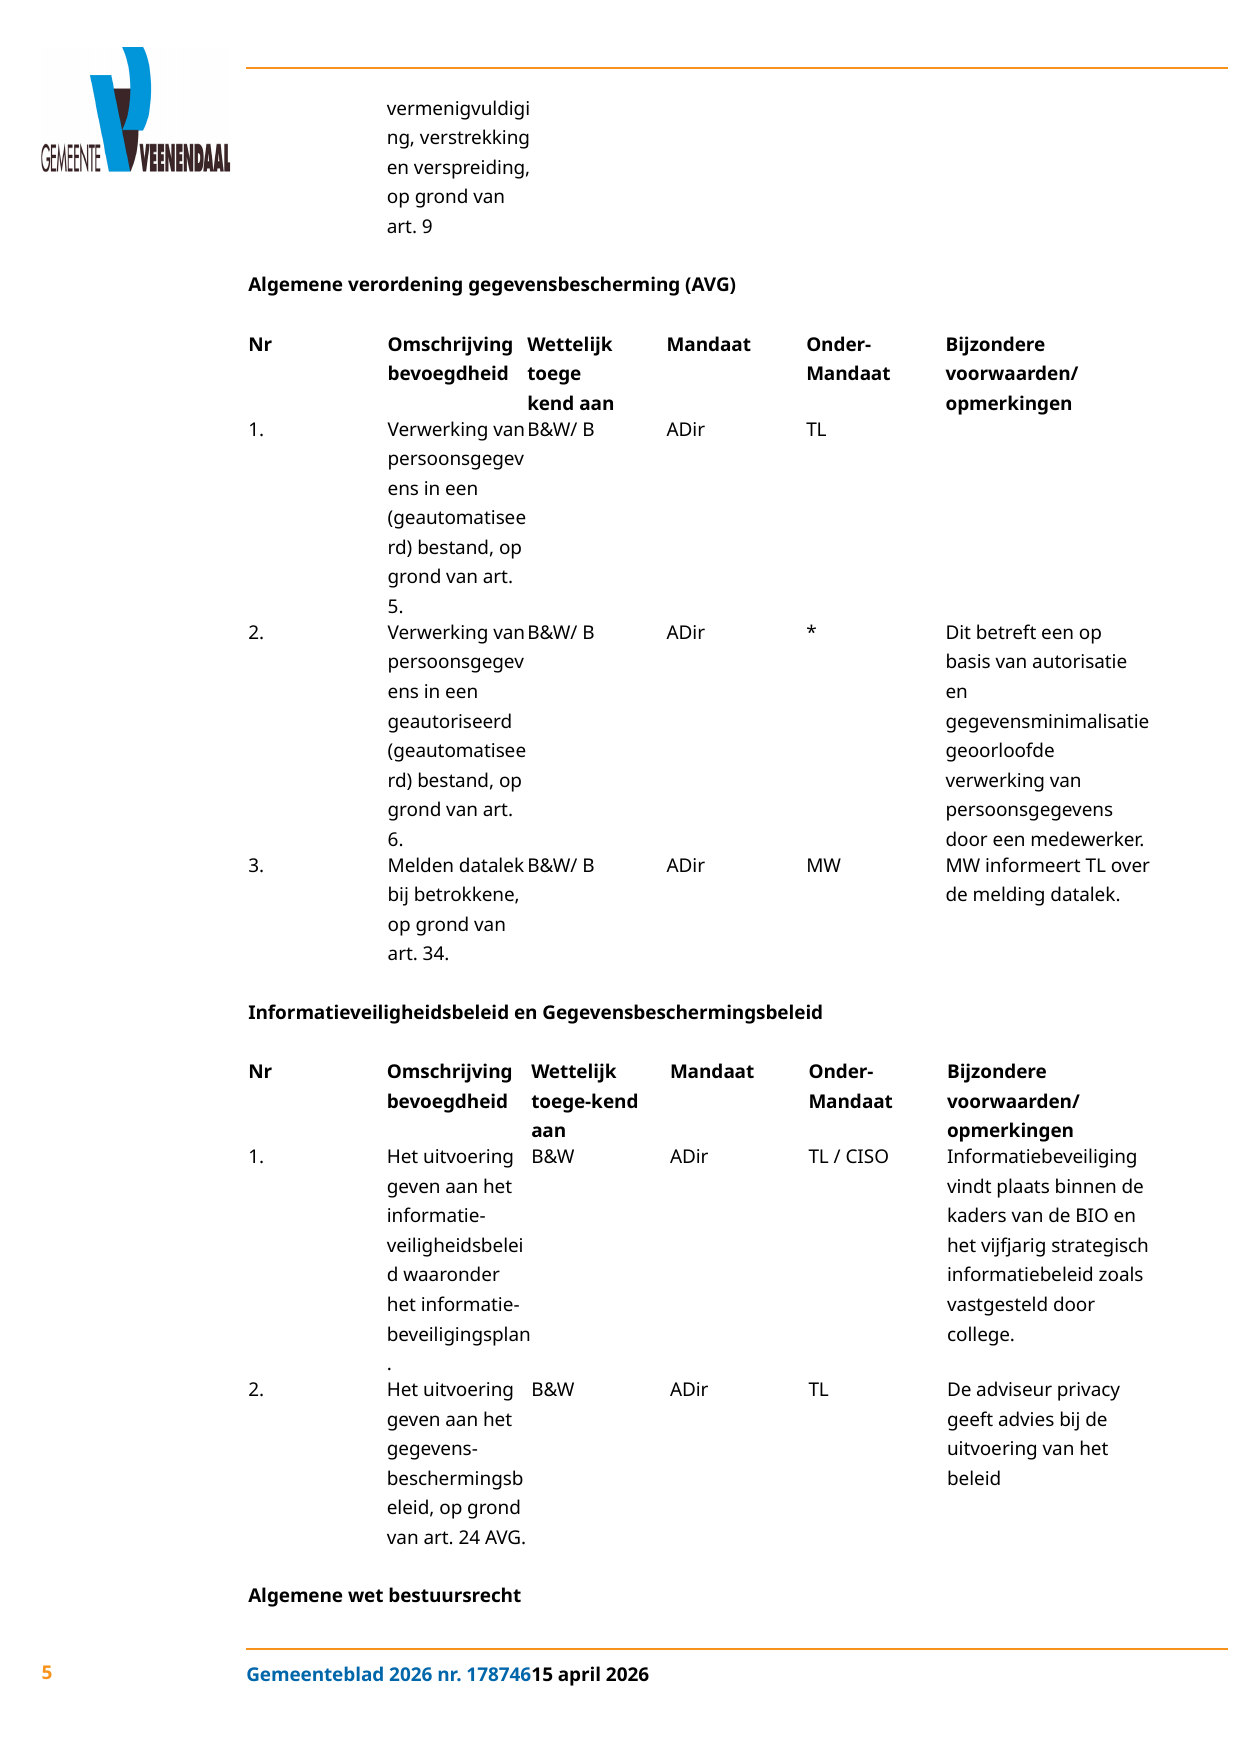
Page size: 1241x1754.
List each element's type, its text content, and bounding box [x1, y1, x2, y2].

picture [123, 47, 231, 172]
text Algemene wet bestuursrecht [248, 1583, 1152, 1608]
text Algemene verordening gegevensbescherming (AVG) [248, 272, 1152, 297]
table_cell Verwerking van persoonsgegevens in een (geautomatiseerd) bestand, op grond van art. 5. [388, 416, 527, 619]
picture [41, 47, 130, 172]
table_cell 2. [248, 619, 387, 852]
table_header Bijzondere voorwaarden/ opmerkingen [945, 331, 1152, 416]
table_cell ADir [670, 1376, 808, 1550]
table_cell TL [806, 416, 945, 619]
table_cell B&W [531, 1143, 670, 1376]
table_cell ADir [670, 1143, 808, 1376]
table_cell 1. [248, 416, 387, 619]
table_header Onder- Mandaat [808, 1059, 947, 1143]
table_cell 1. [248, 1143, 387, 1376]
table_cell vermenigvuldiging, verstrekking en verspreiding, op grond van art. 9 [387, 95, 531, 239]
table_header Nr [248, 1059, 387, 1143]
table_header Wettelijk toege-kend aan [531, 1059, 670, 1143]
table_cell MW [806, 852, 945, 966]
table_cell De adviseur privacy geeft advies bij de uitvoering van het beleid [947, 1376, 1152, 1550]
table_header Omschrijving bevoegdheid [387, 1059, 531, 1143]
table_cell [947, 95, 1152, 239]
table_cell Verwerking van persoonsgegevens in een geautoriseerd (geautomatiseerd) bestand, op grond van art. 6. [388, 619, 527, 852]
table_cell B&W/ B [527, 416, 666, 619]
table_cell Informatiebeveiliging vindt plaats binnen de kaders van de BIO en het vijfjarig strategisch informatiebeleid zoals vastgesteld door college. [947, 1143, 1152, 1376]
table_cell 2. [248, 1376, 387, 1550]
table_cell B&W/ B [527, 852, 666, 966]
table_cell TL [808, 1376, 947, 1550]
text Informatieveiligheidsbeleid en Gegevensbeschermingsbeleid [248, 999, 1152, 1025]
table_cell ADir [666, 619, 806, 852]
table_cell [945, 416, 1152, 619]
table_cell Het uitvoering geven aan het gegevens-beschermingsbeleid, op grond van art. 24 AVG. [387, 1376, 531, 1550]
table_cell 3. [248, 852, 387, 966]
table_header Mandaat [670, 1059, 808, 1143]
table_cell MW informeert TL over de melding datalek. [945, 852, 1152, 966]
table_cell * [806, 619, 945, 852]
table_cell [531, 95, 670, 239]
table_cell Melden datalek bij betrokkene, op grond van art. 34. [388, 852, 527, 966]
table_cell Het uitvoering geven aan het informatie-veiligheidsbeleid waaronder het informatie-beveiligingsplan. [387, 1143, 531, 1376]
table_cell [808, 95, 947, 239]
table_cell ADir [666, 852, 806, 966]
table_cell B&W/ B [527, 619, 666, 852]
table_header Mandaat [666, 331, 806, 416]
table_cell [670, 95, 808, 239]
table_header Omschrijving bevoegdheid [388, 331, 527, 416]
table_cell B&W [531, 1376, 670, 1550]
table_cell [248, 95, 387, 239]
table_cell ADir [666, 416, 806, 619]
table_header Onder- Mandaat [806, 331, 945, 416]
table_cell TL / CISO [808, 1143, 947, 1376]
table_header Bijzondere voorwaarden/ opmerkingen [947, 1059, 1152, 1143]
table_cell Dit betreft een op basis van autorisatie en gegevensminimalisatie geoorloofde verwerking van persoonsgegevens door een medewerker. [945, 619, 1152, 852]
table_header Nr [248, 331, 387, 416]
table_header Wettelijk toege kend aan [527, 331, 666, 416]
